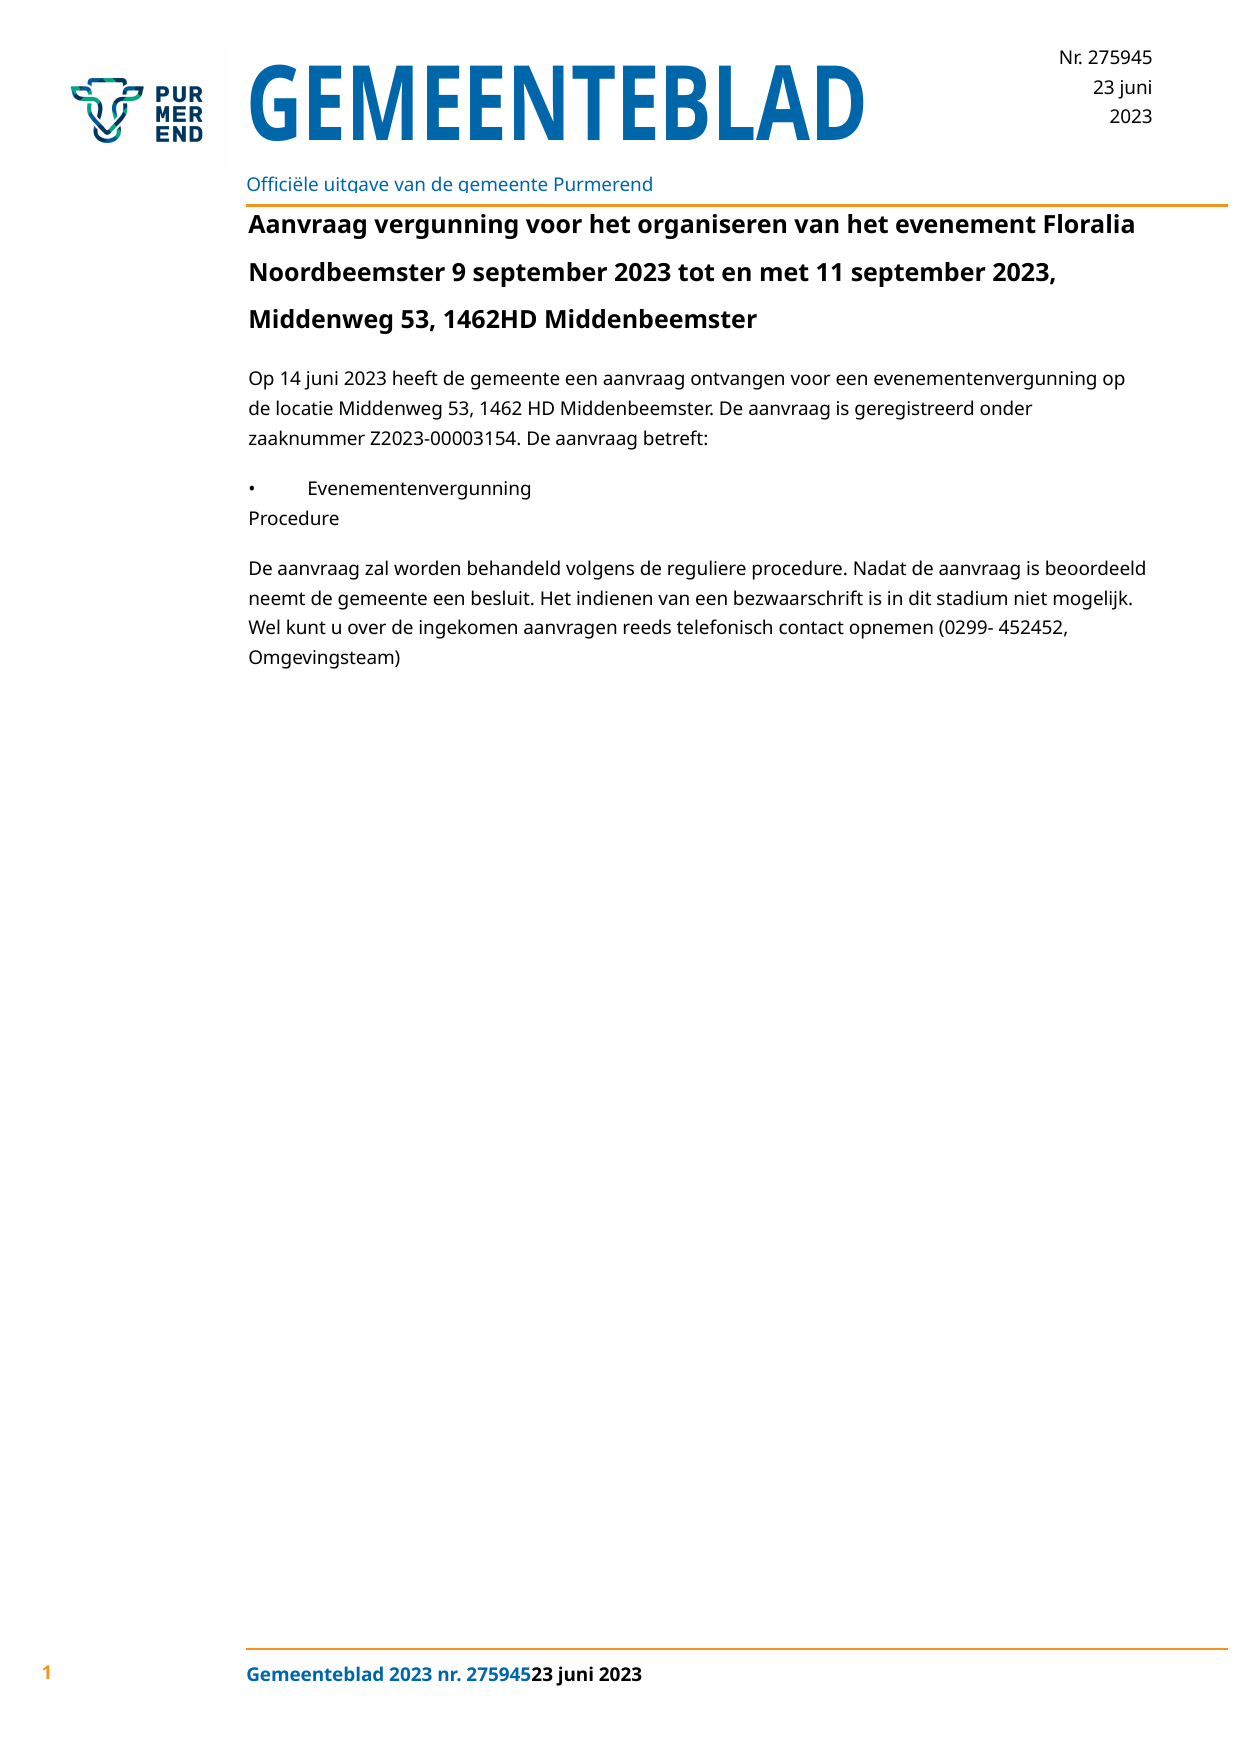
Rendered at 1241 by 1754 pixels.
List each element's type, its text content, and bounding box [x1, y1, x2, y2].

picture [41, 47, 231, 172]
list Evenementenvergunning [248, 475, 1152, 501]
text De aanvraag zal worden behandeld volgens de reguliere procedure. Nadat de aanvraag is beoordeeld neemt de gemeente een besluit. Het indienen van een bezwaarschrift is in dit stadium niet mogelijk. Wel kunt u over de ingekomen aanvragen reeds telefonisch contact opnemen (0299- 452452, Omgevingsteam) [248, 555, 1152, 669]
text Op 14 juni 2023 heeft de gemeente een aanvraag ontvangen voor een evenementenvergunning op de locatie Middenweg 53, 1462 HD Middenbeemster. De aanvraag is geregistreerd onder zaaknummer Z2023-00003154. De aanvraag betreft: [248, 366, 1152, 450]
text Procedure [248, 505, 1152, 530]
text Aanvraag vergunning voor het organiseren van het evenement Floralia Noordbeemster 9 september 2023 tot en met 11 september 2023, Middenweg 53, 1462HD Middenbeemster [248, 207, 1152, 336]
